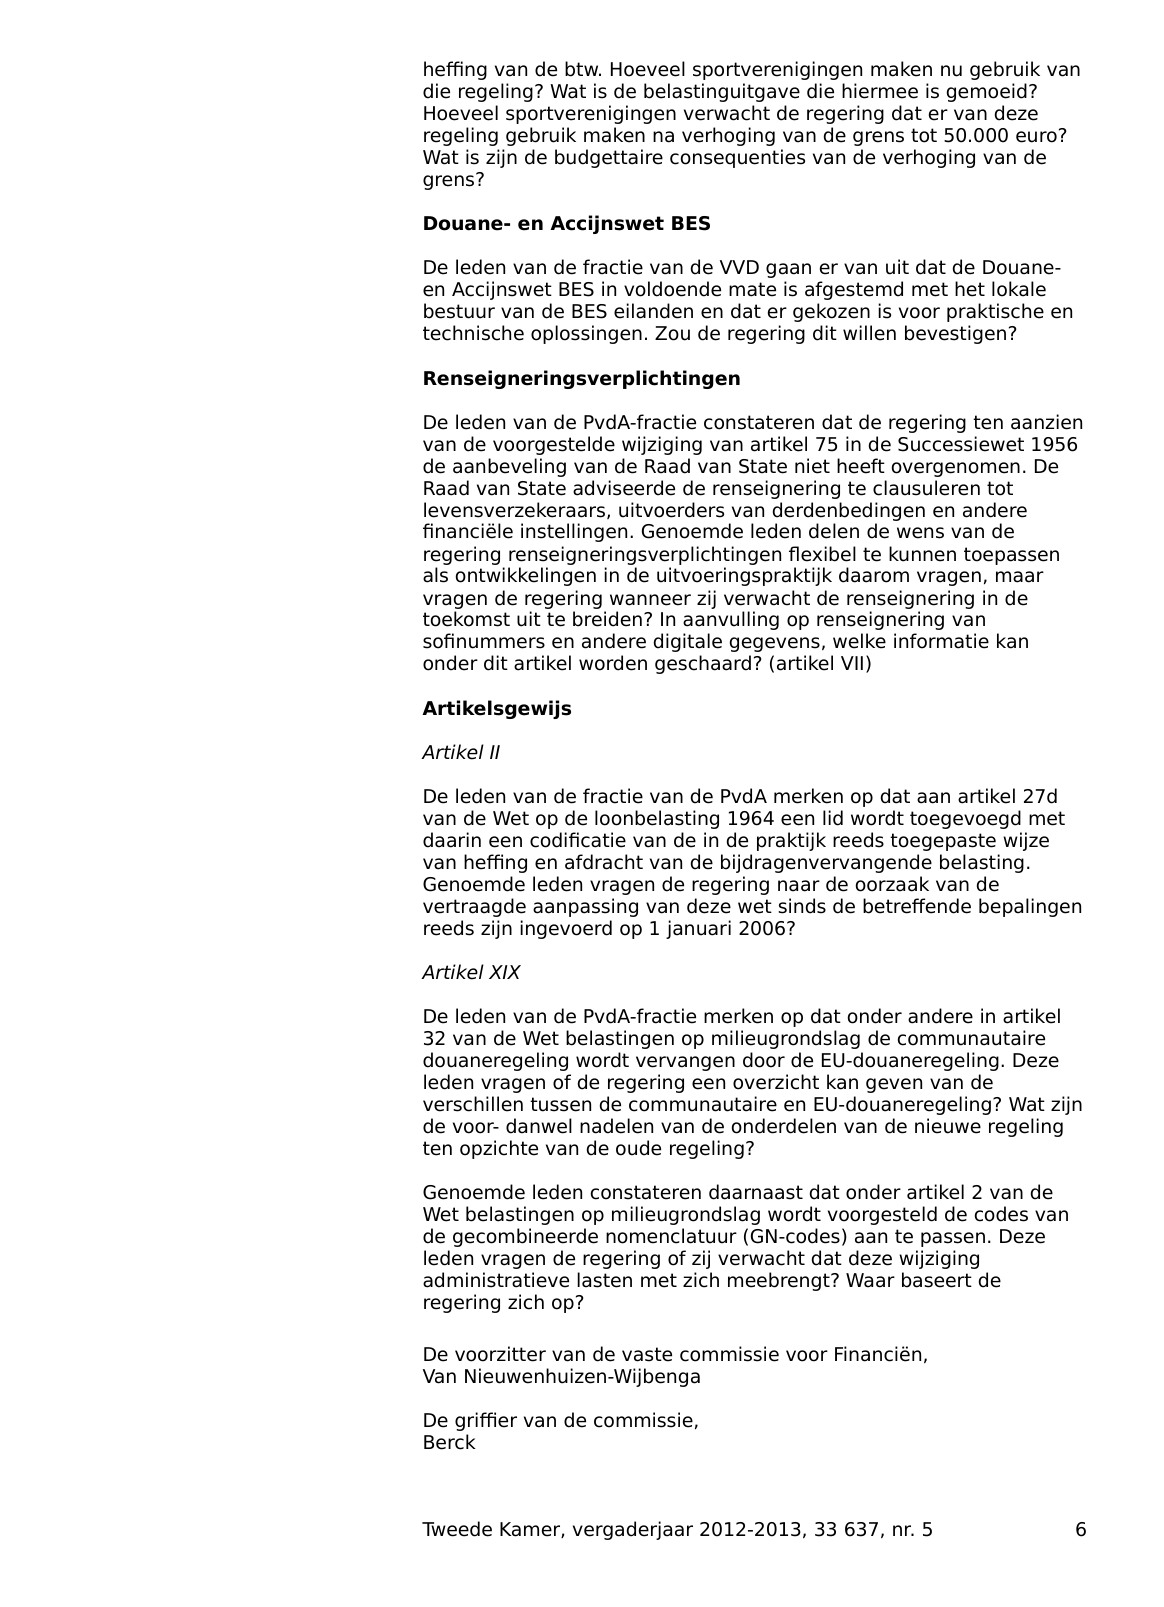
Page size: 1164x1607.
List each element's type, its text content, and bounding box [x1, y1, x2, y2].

text De voorzitter van de vaste commissie voor Financiën, Van Nieuwenhuizen-Wijbenga [422, 1344, 1087, 1388]
subtitle Artikelsgewijs [422, 697, 1087, 719]
text De leden van de PvdA-fractie constateren dat de regering ten aanzien van de voorgestelde wijziging van artikel 75 in de Successiewet 1956 de aanbeveling van de Raad van State niet heeft overgenomen. De Raad van State adviseerde de renseignering te clausuleren tot levensverzekeraars, uitvoerders van derdenbedingen en andere financiële instellingen. Genoemde leden delen de wens van de regering renseigneringsverplichtingen flexibel te kunnen toepassen als ontwikkelingen in de uitvoeringspraktijk daarom vragen, maar vragen de regering wanneer zij verwacht de renseignering in de toekomst uit te breiden? In aanvulling op renseignering van sofinummers en andere digitale gegevens, welke informatie kan onder dit artikel worden geschaard? (artikel VII) [422, 412, 1087, 675]
subtitle Renseigneringsverplichtingen [422, 367, 1087, 389]
text heffing van de btw. Hoeveel sportverenigingen maken nu gebruik van die regeling? Wat is de belastinguitgave die hiermee is gemoeid? Hoeveel sportverenigingen verwacht de regering dat er van deze regeling gebruik maken na verhoging van de grens tot 50.000 euro? Wat is zijn de budgettaire consequenties van de verhoging van de grens? [422, 59, 1087, 191]
text De griffier van de commissie, Berck [422, 1410, 1087, 1454]
text Genoemde leden constateren daarnaast dat onder artikel 2 van de Wet belastingen op milieugrondslag wordt voorgesteld de codes van de gecombineerde nomenclatuur (GN-codes) aan te passen. Deze leden vragen de regering of zij verwacht dat deze wijziging administratieve lasten met zich meebrengt? Waar baseert de regering zich op? [422, 1182, 1087, 1314]
text De leden van de PvdA-fractie merken op dat onder andere in artikel 32 van de Wet belastingen op milieugrondslag de communautaire douaneregeling wordt vervangen door de EU-douaneregeling. Deze leden vragen of de regering een overzicht kan geven van de verschillen tussen de communautaire en EU-douaneregeling? Wat zijn de voor- danwel nadelen van de onderdelen van de nieuwe regeling ten opzichte van de oude regeling? [422, 1006, 1087, 1160]
text De leden van de fractie van de VVD gaan er van uit dat de Douane- en Accijnswet BES in voldoende mate is afgestemd met het lokale bestuur van de BES eilanden en dat er gekozen is voor praktische en technische oplossingen. Zou de regering dit willen bevestigen? [422, 257, 1087, 345]
subtitle Douane- en Accijnswet BES [422, 213, 1087, 235]
subtitle Artikel II [422, 742, 1087, 764]
subtitle Artikel XIX [422, 962, 1087, 984]
text De leden van de fractie van de PvdA merken op dat aan artikel 27d van de Wet op de loonbelasting 1964 een lid wordt toegevoegd met daarin een codificatie van de in de praktijk reeds toegepaste wijze van heffing en afdracht van de bijdragenvervangende belasting. Genoemde leden vragen de regering naar de oorzaak van de vertraagde aanpassing van deze wet sinds de betreffende bepalingen reeds zijn ingevoerd op 1 januari 2006? [422, 786, 1087, 940]
